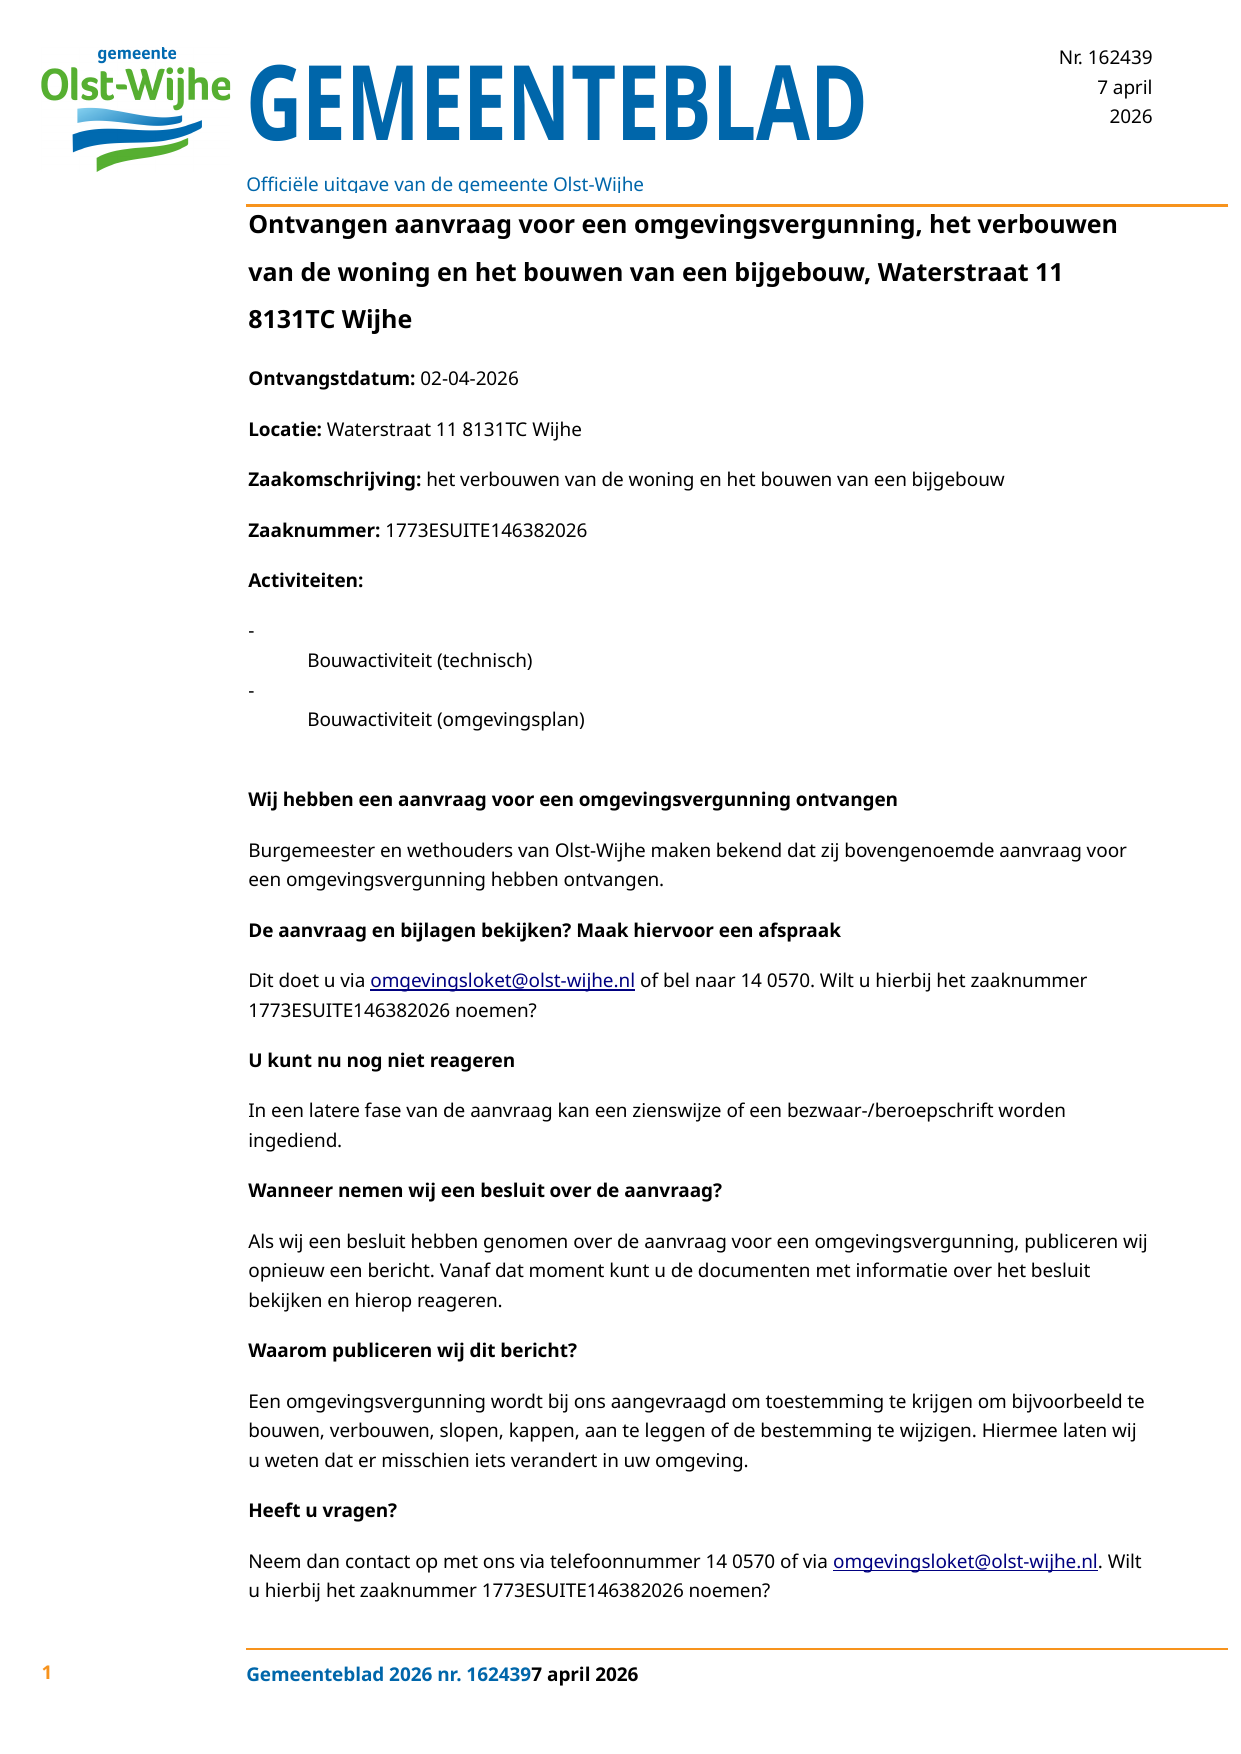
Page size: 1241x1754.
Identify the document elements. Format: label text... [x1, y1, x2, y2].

text Wanneer nemen wij een besluit over de aanvraag? [248, 1178, 1152, 1203]
text U kunt nu nog niet reageren [248, 1047, 1152, 1073]
text Locatie: Waterstraat 11 8131TC Wijhe [248, 416, 1152, 442]
text Zaaknummer: 1773ESUITE146382026 [248, 517, 1152, 542]
picture [41, 47, 231, 172]
text Ontvangstdatum: 02-04-2026 [248, 366, 1152, 391]
text Neem dan contact op met ons via telefoonnummer 14 0570 of via omgevingsloket@olst-wijhe.nl. Wilt u hierbij het zaaknummer 1773ESUITE146382026 noemen? [248, 1548, 1152, 1603]
list Bouwactiviteit (technisch) [248, 647, 1152, 673]
text Burgemeester en wethouders van Olst-Wijhe maken bekend dat zij bovengenoemde aanvraag voor een omgevingsvergunning hebben ontvangen. [248, 837, 1152, 892]
text Dit doet u via omgevingsloket@olst-wijhe.nl of bel naar 14 0570. Wilt u hierbij het zaaknummer 1773ESUITE146382026 noemen? [248, 967, 1152, 1022]
text De aanvraag en bijlagen bekijken? Maak hiervoor een afspraak [248, 917, 1152, 942]
text Activiteiten: [248, 567, 1152, 593]
text Als wij een besluit hebben genomen over de aanvraag voor een omgevingsvergunning, publiceren wij opnieuw een bericht. Vanaf dat moment kunt u de documenten met informatie over het besluit bekijken en hierop reageren. [248, 1228, 1152, 1313]
text In een latere fase van de aanvraag kan een zienswijze of een bezwaar-/beroepschrift worden ingediend. [248, 1098, 1152, 1153]
text Een omgevingsvergunning wordt bij ons aangevraagd om toestemming te krijgen om bijvoorbeeld te bouwen, verbouwen, slopen, kappen, aan te leggen of de bestemming te wijzigen. Hiermee laten wij u weten dat er misschien iets verandert in uw omgeving. [248, 1388, 1152, 1473]
text Heeft u vragen? [248, 1498, 1152, 1523]
list Bouwactiviteit (omgevingsplan) [248, 706, 1152, 732]
text Ontvangen aanvraag voor een omgevingsvergunning, het verbouwen van de woning en het bouwen van een bijgebouw, Waterstraat 11 8131TC Wijhe [248, 207, 1152, 336]
text Waarom publiceren wij dit bericht? [248, 1338, 1152, 1363]
text Zaakomschrijving: het verbouwen van de woning en het bouwen van een bijgebouw [248, 466, 1152, 492]
text Wij hebben een aanvraag voor een omgevingsvergunning ontvangen [248, 786, 1152, 812]
